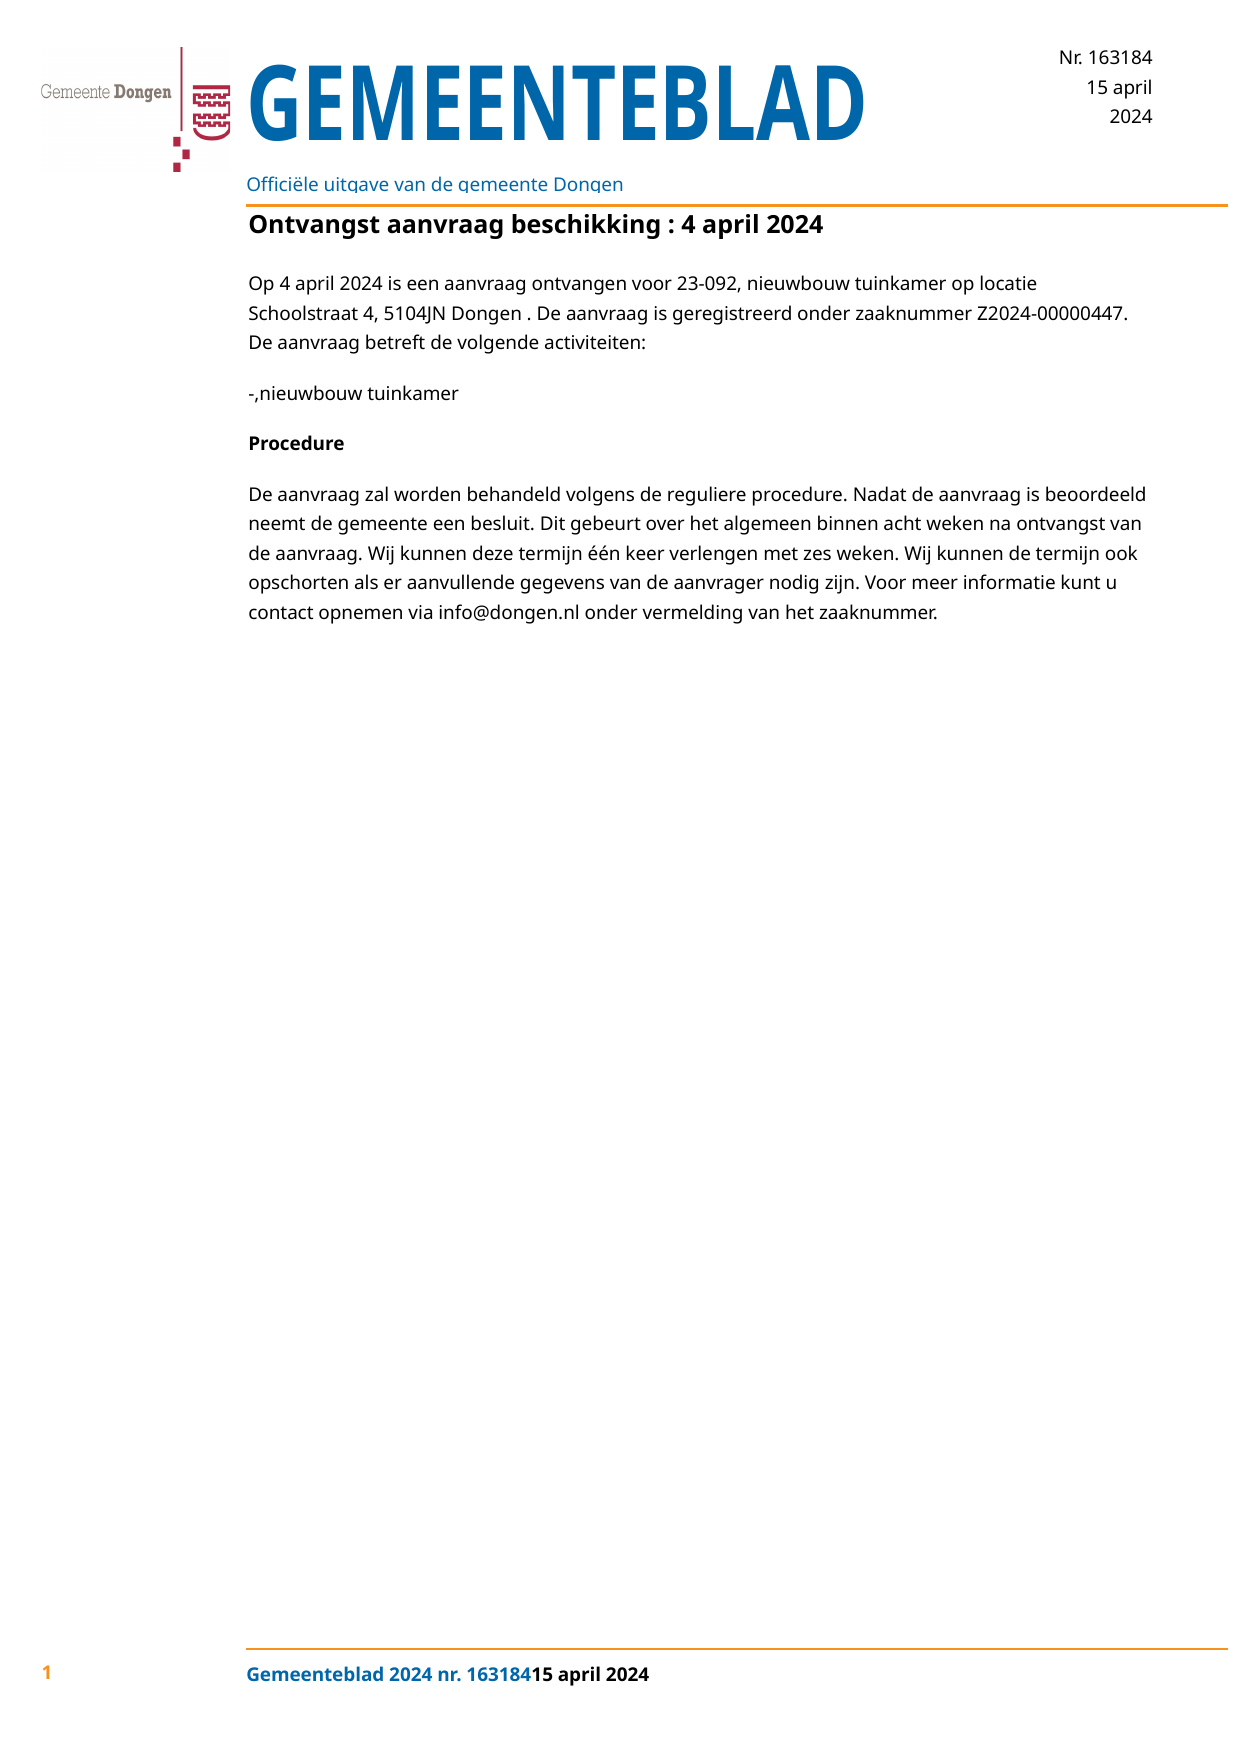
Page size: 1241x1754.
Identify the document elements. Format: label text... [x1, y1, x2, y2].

text De aanvraag zal worden behandeld volgens de reguliere procedure. Nadat de aanvraag is beoordeeld neemt de gemeente een besluit. Dit gebeurt over het algemeen binnen acht weken na ontvangst van de aanvraag. Wij kunnen deze termijn één keer verlengen met zes weken. Wij kunnen de termijn ook opschorten als er aanvullende gegevens van de aanvrager nodig zijn. Voor meer informatie kunt u contact opnemen via info@dongen.nl onder vermelding van het zaaknummer. [248, 481, 1152, 625]
text Ontvangst aanvraag beschikking : 4 april 2024 [248, 207, 1152, 241]
picture [41, 47, 231, 172]
text -,nieuwbouw tuinkamer [248, 380, 1152, 406]
text Procedure [248, 430, 1152, 456]
text Op 4 april 2024 is een aanvraag ontvangen voor 23-092, nieuwbouw tuinkamer op locatie Schoolstraat 4, 5104JN Dongen . De aanvraag is geregistreerd onder zaaknummer Z2024-00000447. De aanvraag betreft de volgende activiteiten: [248, 270, 1152, 355]
